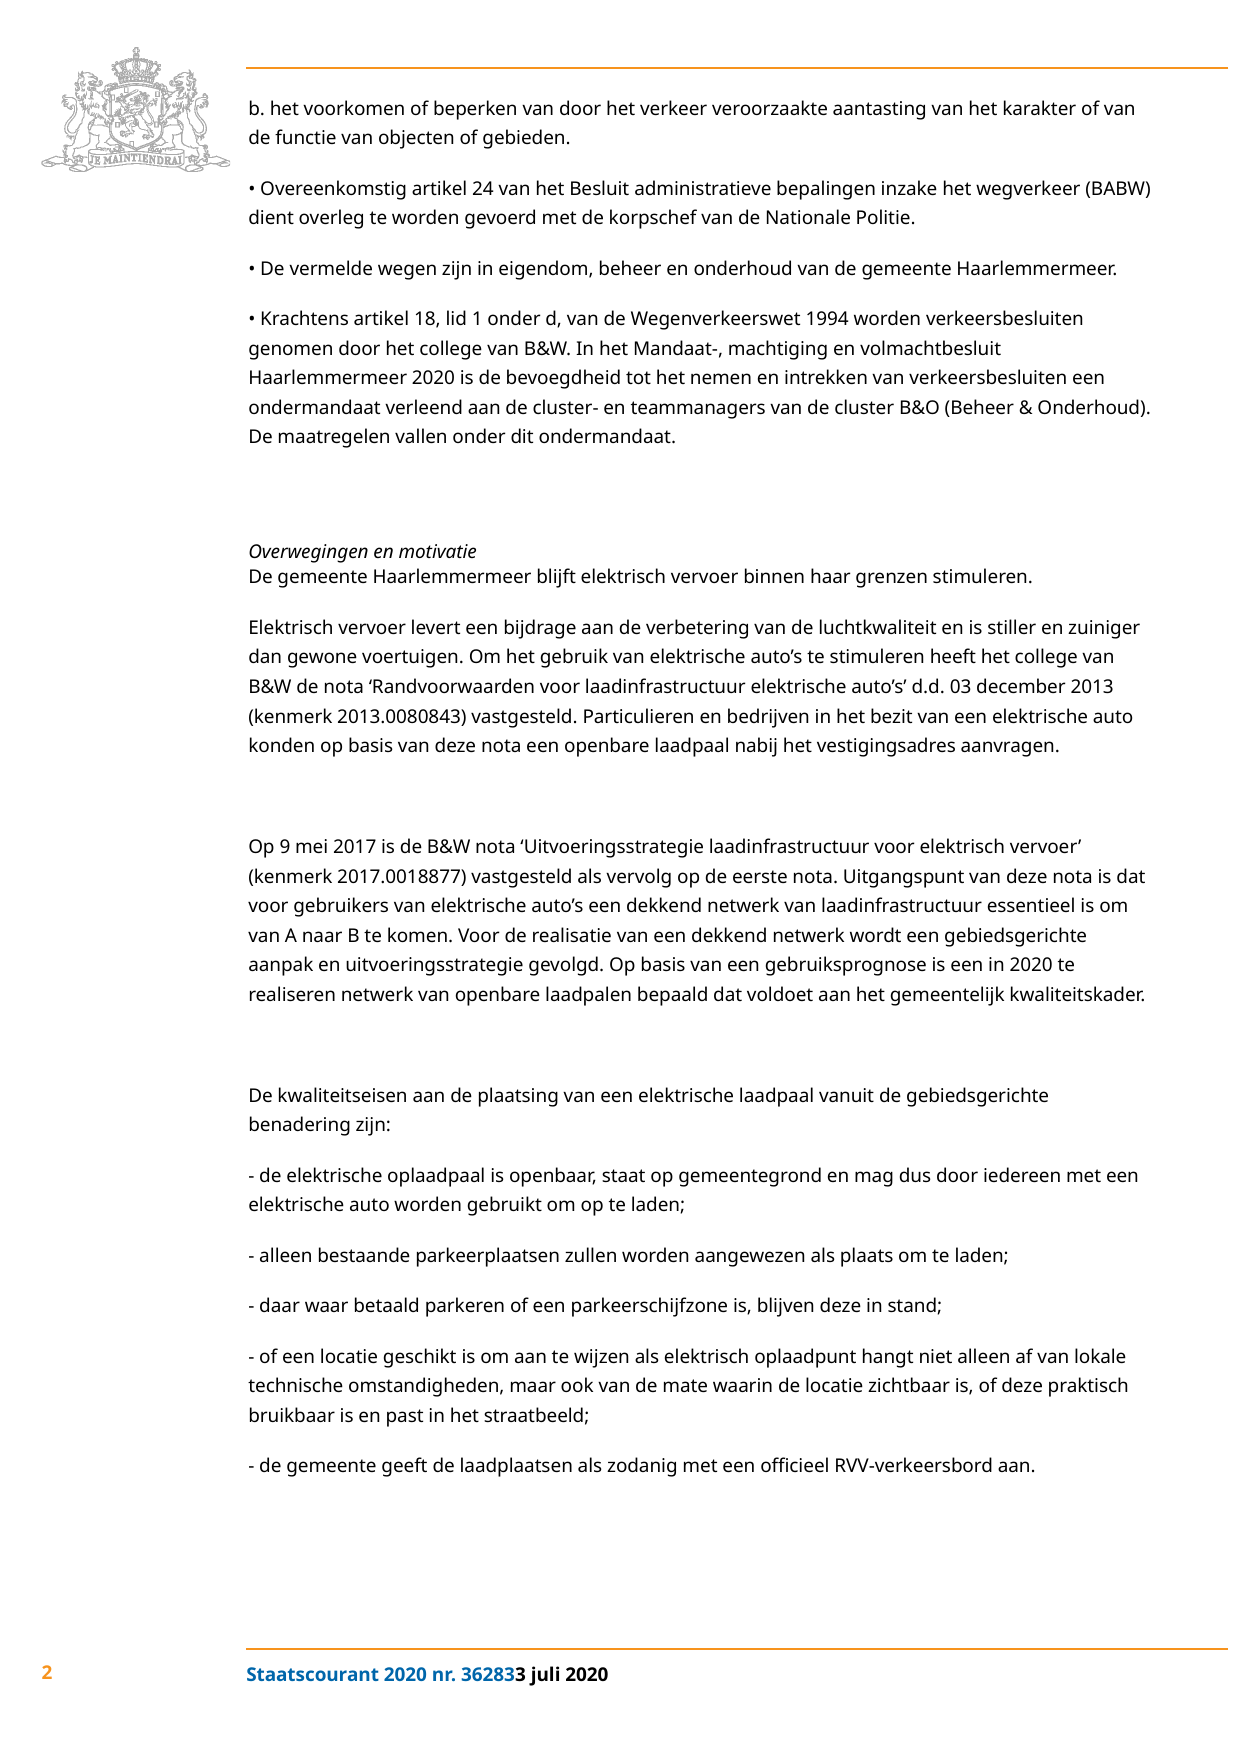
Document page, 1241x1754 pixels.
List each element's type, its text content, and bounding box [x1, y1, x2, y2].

text - alleen bestaande parkeerplaatsen zullen worden aangewezen als plaats om te laden; [248, 1242, 1152, 1268]
text • Krachtens artikel 18, lid 1 onder d, van de Wegenverkeerswet 1994 worden verkeersbesluiten genomen door het college van B&W. In het Mandaat-, machtiging en volmachtbesluit Haarlemmermeer 2020 is de bevoegdheid tot het nemen en intrekken van verkeersbesluiten een ondermandaat verleend aan de cluster- en teammanagers van de cluster B&O (Beheer & Onderhoud). De maatregelen vallen onder dit ondermandaat. [248, 305, 1152, 449]
text Elektrisch vervoer levert een bijdrage aan de verbetering van de luchtkwaliteit en is stiller en zuiniger dan gewone voertuigen. Om het gebruik van elektrische auto’s te stimuleren heeft het college van B&W de nota ‘Randvoorwaarden voor laadinfrastructuur elektrische auto’s’ d.d. 03 december 2013 (kenmerk 2013.0080843) vastgesteld. Particulieren en bedrijven in het bezit van een elektrische auto konden op basis van deze nota een openbare laadpaal nabij het vestigingsadres aanvragen. [248, 614, 1152, 758]
text Overwegingen en motivatie [248, 538, 1152, 564]
text De kwaliteitseisen aan de plaatsing van een elektrische laadpaal vanuit de gebiedsgerichte benadering zijn: [248, 1082, 1152, 1137]
text • Overeenkomstig artikel 24 van het Besluit administratieve bepalingen inzake het wegverkeer (BABW) dient overleg te worden gevoerd met de korpschef van de Nationale Politie. [248, 175, 1152, 230]
text Op 9 mei 2017 is de B&W nota ‘Uitvoeringsstrategie laadinfrastructuur voor elektrisch vervoer’ (kenmerk 2017.0018877) vastgesteld als vervolg op de eerste nota. Uitgangspunt van deze nota is dat voor gebruikers van elektrische auto’s een dekkend netwerk van laadinfrastructuur essentieel is om van A naar B te komen. Voor de realisatie van een dekkend netwerk wordt een gebiedsgerichte aanpak en uitvoeringsstrategie gevolgd. Op basis van een gebruiksprognose is een in 2020 te realiseren netwerk van openbare laadpalen bepaald dat voldoet aan het gemeentelijk kwaliteitskader. [248, 833, 1152, 1007]
text b. het voorkomen of beperken van door het verkeer veroorzaakte aantasting van het karakter of van de functie van objecten of gebieden. [248, 95, 1152, 150]
picture [41, 47, 231, 172]
text - de elektrische oplaadpaal is openbaar, staat op gemeentegrond en mag dus door iedereen met een elektrische auto worden gebruikt om op te laden; [248, 1162, 1152, 1217]
text - of een locatie geschikt is om aan te wijzen als elektrisch oplaadpunt hangt niet alleen af van lokale technische omstandigheden, maar ook van de mate waarin de locatie zichtbaar is, of deze praktisch bruikbaar is en past in het straatbeeld; [248, 1343, 1152, 1428]
text De gemeente Haarlemmermeer blijft elektrisch vervoer binnen haar grenzen stimuleren. [248, 564, 1152, 589]
text • De vermelde wegen zijn in eigendom, beheer en onderhoud van de gemeente Haarlemmermeer. [248, 255, 1152, 281]
text - de gemeente geeft de laadplaatsen als zodanig met een officieel RVV-verkeersbord aan. [248, 1452, 1152, 1478]
text - daar waar betaald parkeren of een parkeerschijfzone is, blijven deze in stand; [248, 1292, 1152, 1318]
